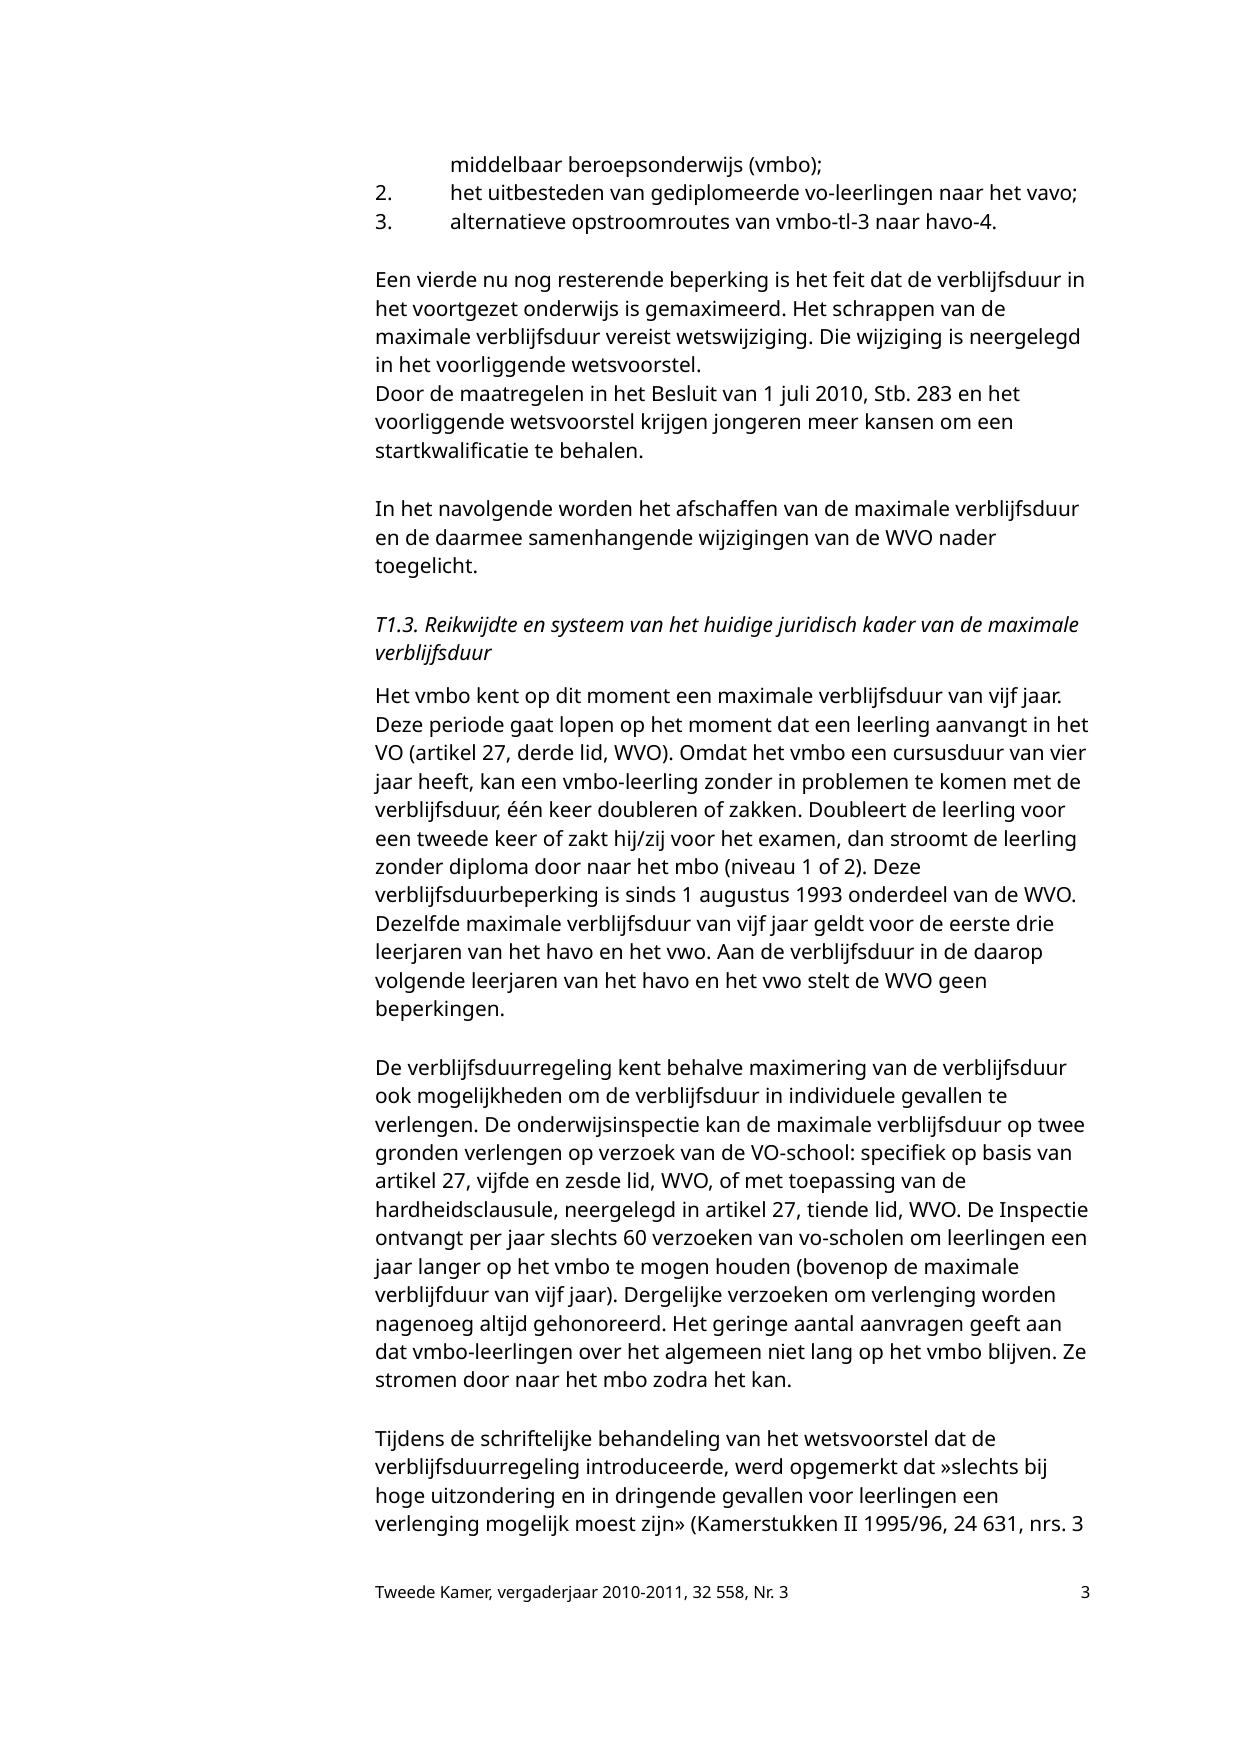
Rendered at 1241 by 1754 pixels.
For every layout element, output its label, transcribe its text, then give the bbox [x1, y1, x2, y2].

text In het navolgende worden het afschaffen van de maximale verblijfsduur en de daarmee samenhangende wijzigingen van de WVO nader toegelicht. [375, 494, 1090, 580]
list middelbaar beroepsonderwijs (vmbo); [375, 150, 1090, 178]
list alternatieve opstroomroutes van vmbo-tl-3 naar havo-4. [375, 207, 1090, 235]
text Het vmbo kent op dit moment een maximale verblijfsduur van vijf jaar. Deze periode gaat lopen op het moment dat een leerling aanvangt in het VO (artikel 27, derde lid, WVO). Omdat het vmbo een cursusduur van vier jaar heeft, kan een vmbo-leerling zonder in problemen te komen met de verblijfsduur, één keer doubleren of zakken. Doubleert de leerling voor een tweede keer of zakt hij/zij voor het examen, dan stroomt de leerling zonder diploma door naar het mbo (niveau 1 of 2). Deze verblijfsduurbeperking is sinds 1 augustus 1993 onderdeel van de WVO. [375, 682, 1090, 909]
text T1.3. Reikwijdte en systeem van het huidige juridisch kader van de maximale verblijfsduur [375, 610, 1090, 667]
text Door de maatregelen in het Besluit van 1 juli 2010, Stb. 283 en het voorliggende wetsvoorstel krijgen jongeren meer kansen om een startkwalificatie te behalen. [375, 379, 1090, 464]
text De verblijfsduurregeling kent behalve maximering van de verblijfsduur ook mogelijkheden om de verblijfsduur in individuele gevallen te verlengen. De onderwijsinspectie kan de maximale verblijfsduur op twee gronden verlengen op verzoek van de VO-school: specifiek op basis van artikel 27, vijfde en zesde lid, WVO, of met toepassing van de hardheidsclausule, neergelegd in artikel 27, tiende lid, WVO. De Inspectie ontvangt per jaar slechts 60 verzoeken van vo-scholen om leerlingen een jaar langer op het vmbo te mogen houden (bovenop de maximale verblijfduur van vijf jaar). Dergelijke verzoeken om verlenging worden nagenoeg altijd gehonoreerd. Het geringe aantal aanvragen geeft aan dat vmbo-leerlingen over het algemeen niet lang op het vmbo blijven. Ze stromen door naar het mbo zodra het kan. [375, 1053, 1090, 1394]
list het uitbesteden van gediplomeerde vo-leerlingen naar het vavo; [375, 178, 1090, 207]
text Tijdens de schriftelijke behandeling van het wetsvoorstel dat de verblijfsduurregeling introduceerde, werd opgemerkt dat »slechts bij hoge uitzondering en in dringende gevallen voor leerlingen een verlenging mogelijk moest zijn» (Kamerstukken II 1995/96, 24 631, nrs. 3 [375, 1424, 1090, 1538]
text Een vierde nu nog resterende beperking is het feit dat de verblijfsduur in het voortgezet onderwijs is gemaximeerd. Het schrappen van de maximale verblijfsduur vereist wetswijziging. Die wijziging is neergelegd in het voorliggende wetsvoorstel. [375, 265, 1090, 379]
text Dezelfde maximale verblijfsduur van vijf jaar geldt voor de eerste drie leerjaren van het havo en het vwo. Aan de verblijfsduur in de daarop volgende leerjaren van het havo en het vwo stelt de WVO geen beperkingen. [375, 909, 1090, 1023]
